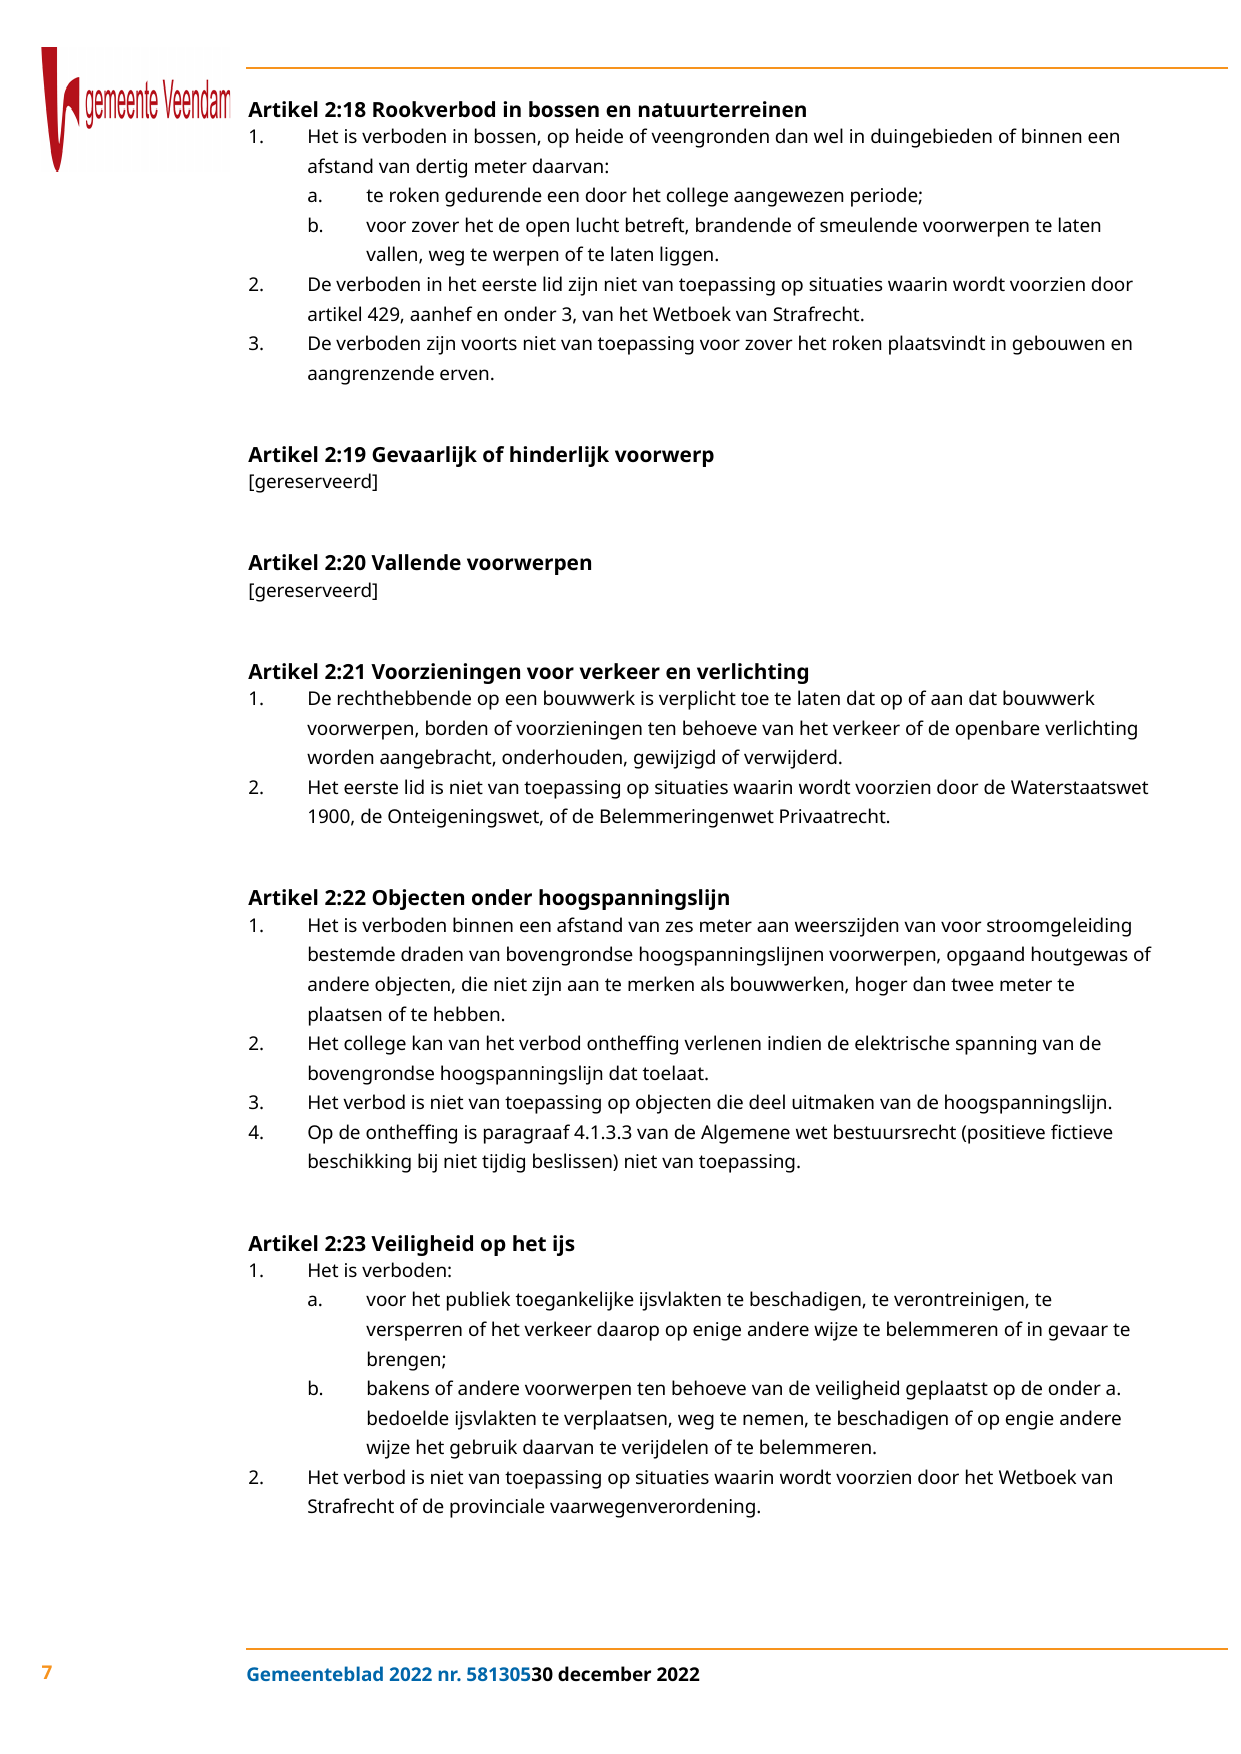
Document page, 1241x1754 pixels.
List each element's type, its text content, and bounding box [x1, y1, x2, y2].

text Artikel 2:19 Gevaarlijk of hinderlijk voorwerp [248, 440, 1152, 468]
text Artikel 2:21 Voorzieningen voor verkeer en verlichting [248, 657, 1152, 685]
list te roken gedurende een door het college aangewezen periode; [307, 182, 1152, 208]
list Het is verboden: [248, 1257, 1152, 1283]
list voor het publiek toegankelijke ijsvlakten te beschadigen, te verontreinigen, te versperren of het verkeer daarop op enige andere wijze te belemmeren of in gevaar te brengen; [307, 1287, 1152, 1372]
list Het college kan van het verbod ontheffing verlenen indien de elektrische spanning van de bovengrondse hoogspanningslijn dat toelaat. [248, 1030, 1152, 1086]
list Op de ontheffing is paragraaf 4.1.3.3 van de Algemene wet bestuursrecht (positieve fictieve beschikking bij niet tijdig beslissen) niet van toepassing. [248, 1119, 1152, 1174]
list voor zover het de open lucht betreft, brandende of smeulende voorwerpen te laten vallen, weg te werpen of te laten liggen. [307, 212, 1152, 267]
list Het eerste lid is niet van toepassing op situaties waarin wordt voorzien door de Waterstaatswet 1900, de Onteigeningswet, of de Belemmeringenwet Privaatrecht. [248, 774, 1152, 829]
text [gereserveerd] [248, 577, 1152, 602]
list Het is verboden in bossen, op heide of veengronden dan wel in duingebieden of binnen een afstand van dertig meter daarvan: [248, 123, 1152, 178]
list Het verbod is niet van toepassing op situaties waarin wordt voorzien door het Wetboek van Strafrecht of de provinciale vaarwegenverordening. [248, 1464, 1152, 1519]
list De verboden zijn voorts niet van toepassing voor zover het roken plaatsvindt in gebouwen en aangrenzende erven. [248, 330, 1152, 386]
list Het verbod is niet van toepassing op objecten die deel uitmaken van de hoogspanningslijn. [248, 1089, 1152, 1115]
text Artikel 2:22 Objecten onder hoogspanningslijn [248, 883, 1152, 912]
text Artikel 2:18 Rookverbod in bossen en natuurterreinen [248, 95, 1152, 123]
picture [41, 47, 231, 172]
list bakens of andere voorwerpen ten behoeve van de veiligheid geplaatst op de onder a. bedoelde ijsvlakten te verplaatsen, weg te nemen, te beschadigen of op engie andere wijze het gebruik daarvan te verijdelen of te belemmeren. [307, 1375, 1152, 1460]
list De rechthebbende op een bouwwerk is verplicht toe te laten dat op of aan dat bouwwerk voorwerpen, borden of voorzieningen ten behoeve van het verkeer of de openbare verlichting worden aangebracht, onderhouden, gewijzigd of verwijderd. [248, 685, 1152, 770]
list De verboden in het eerste lid zijn niet van toepassing op situaties waarin wordt voorzien door artikel 429, aanhef en onder 3, van het Wetboek van Strafrecht. [248, 271, 1152, 326]
text Artikel 2:20 Vallende voorwerpen [248, 548, 1152, 577]
text [gereserveerd] [248, 468, 1152, 494]
list Het is verboden binnen een afstand van zes meter aan weerszijden van voor stroomgeleiding bestemde draden van bovengrondse hoogspanningslijnen voorwerpen, opgaand houtgewas of andere objecten, die niet zijn aan te merken als bouwwerken, hoger dan twee meter te plaatsen of te hebben. [248, 912, 1152, 1026]
text Artikel 2:23 Veiligheid op het ijs [248, 1229, 1152, 1257]
